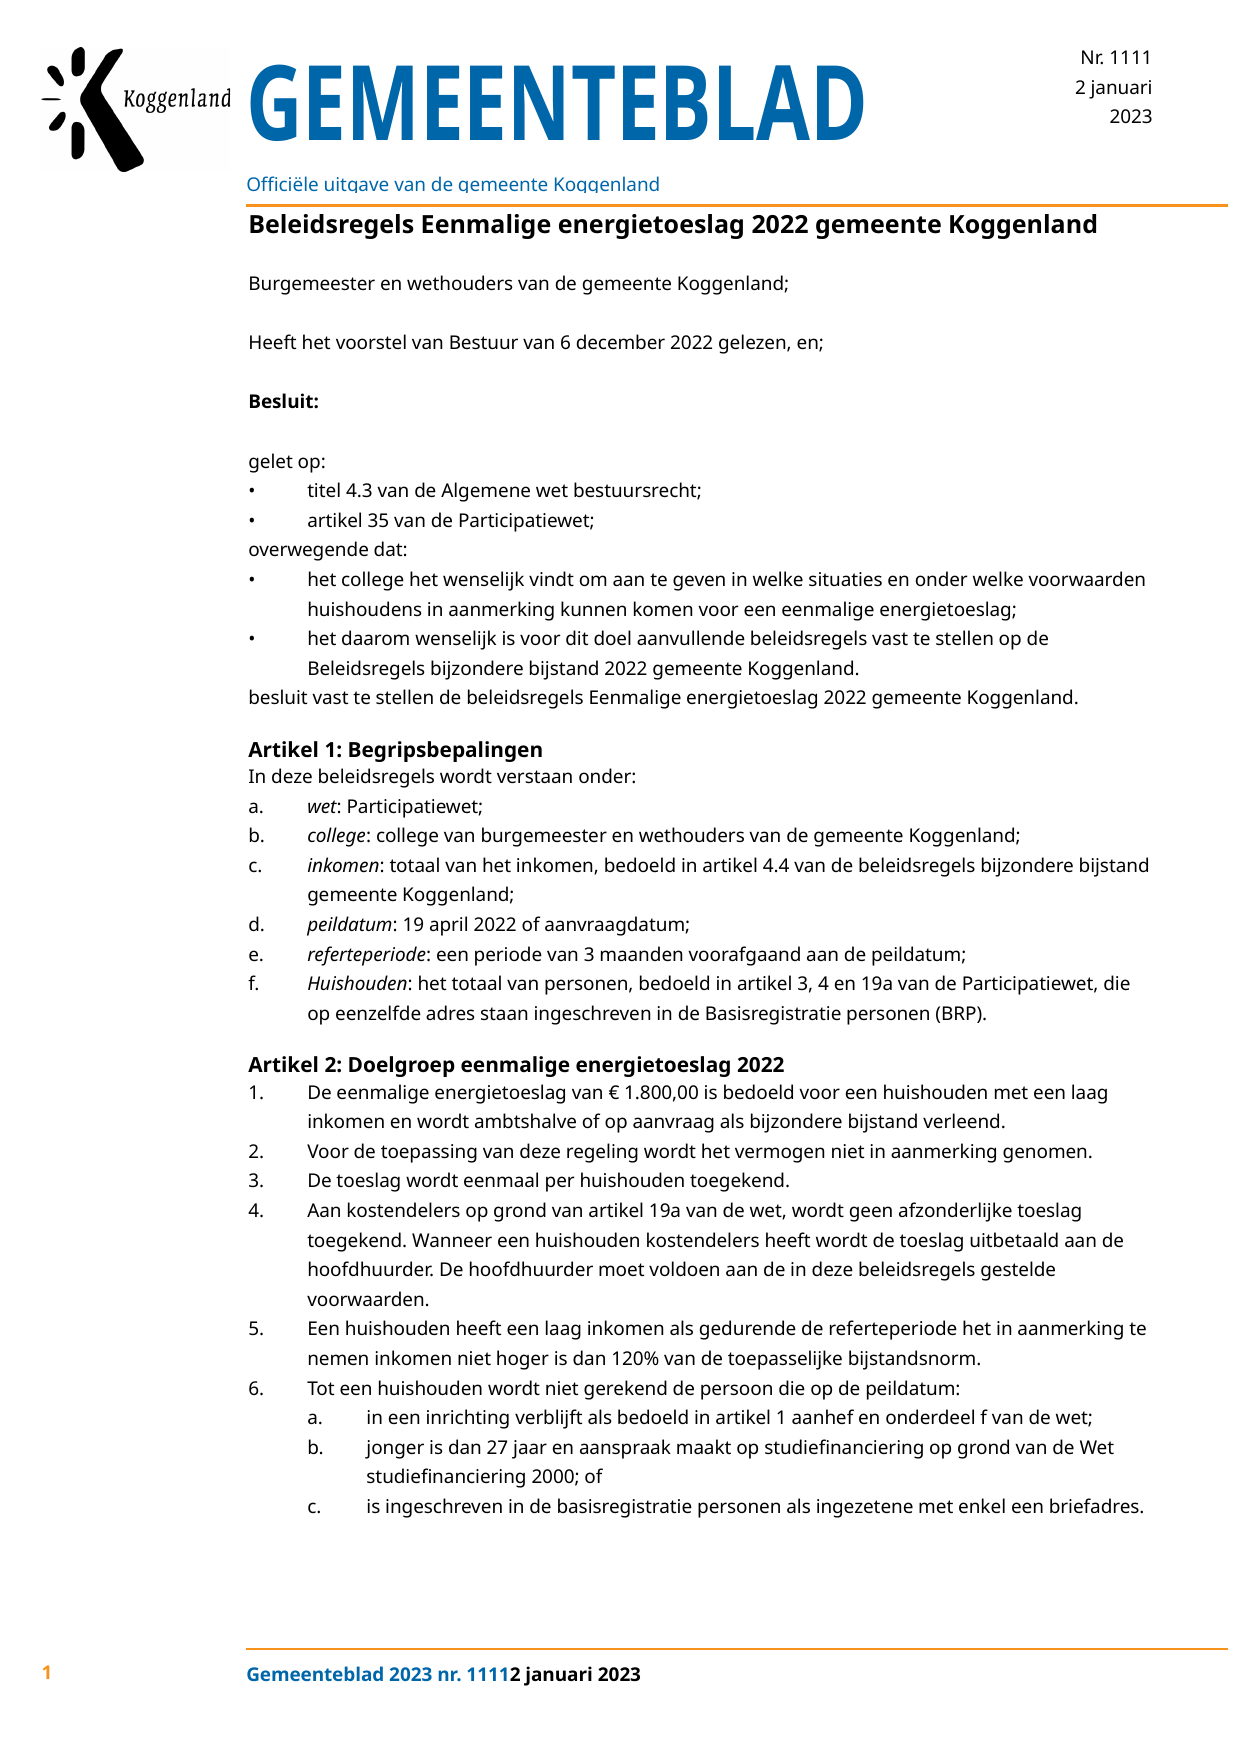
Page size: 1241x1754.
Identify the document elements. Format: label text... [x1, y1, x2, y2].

text Besluit: [248, 389, 1152, 414]
text Artikel 2: Doelgroep eenmalige energietoeslag 2022 [248, 1050, 1152, 1079]
list De eenmalige energietoeslag van € 1.800,00 is bedoeld voor een huishouden met een laag inkomen en wordt ambtshalve of op aanvraag als bijzondere bijstand verleend. [248, 1079, 1152, 1134]
list in een inrichting verblijft als bedoeld in artikel 1 aanhef en onderdeel f van de wet; [307, 1404, 1152, 1430]
list wet: Participatiewet; [248, 793, 1152, 819]
list jonger is dan 27 jaar en aanspraak maakt op studiefinanciering op grond van de Wet studiefinanciering 2000; of [307, 1434, 1152, 1489]
text Artikel 1: Begripsbepalingen [248, 735, 1152, 763]
list Tot een huishouden wordt niet gerekend de persoon die op de peildatum: [248, 1375, 1152, 1400]
text overwegende dat: [248, 537, 1152, 562]
picture [41, 47, 231, 172]
text Heeft het voorstel van Bestuur van 6 december 2022 gelezen, en; [248, 329, 1152, 355]
list is ingeschreven in de basisregistratie personen als ingezetene met enkel een briefadres. [307, 1493, 1152, 1519]
list Aan kostendelers op grond van artikel 19a van de wet, wordt geen afzonderlijke toeslag toegekend. Wanneer een huishouden kostendelers heeft wordt de toeslag uitbetaald aan de hoofdhuurder. De hoofdhuurder moet voldoen aan de in deze beleidsregels gestelde voorwaarden. [248, 1197, 1152, 1312]
list artikel 35 van de Participatiewet; [248, 507, 1152, 533]
text In deze beleidsregels wordt verstaan onder: [248, 763, 1152, 789]
list het daarom wenselijk is voor dit doel aanvullende beleidsregels vast te stellen op de Beleidsregels bijzondere bijstand 2022 gemeente Koggenland. [248, 625, 1152, 681]
text Burgemeester en wethouders van de gemeente Koggenland; [248, 270, 1152, 296]
list titel 4.3 van de Algemene wet bestuursrecht; [248, 477, 1152, 503]
text gelet op: [248, 448, 1152, 473]
text besluit vast te stellen de beleidsregels Eenmalige energietoeslag 2022 gemeente Koggenland. [248, 684, 1152, 710]
list college: college van burgemeester en wethouders van de gemeente Koggenland; [248, 822, 1152, 848]
list referteperiode: een periode van 3 maanden voorafgaand aan de peildatum; [248, 941, 1152, 967]
list inkomen: totaal van het inkomen, bedoeld in artikel 4.4 van de beleidsregels bijzondere bijstand gemeente Koggenland; [248, 852, 1152, 907]
list peildatum: 19 april 2022 of aanvraagdatum; [248, 911, 1152, 937]
list Voor de toepassing van deze regeling wordt het vermogen niet in aanmerking genomen. [248, 1138, 1152, 1164]
list De toeslag wordt eenmaal per huishouden toegekend. [248, 1168, 1152, 1193]
list Huishouden: het totaal van personen, bedoeld in artikel 3, 4 en 19a van de Participatiewet, die op eenzelfde adres staan ingeschreven in de Basisregistratie personen (BRP). [248, 970, 1152, 1026]
list Een huishouden heeft een laag inkomen als gedurende de referteperiode het in aanmerking te nemen inkomen niet hoger is dan 120% van de toepasselijke bijstandsnorm. [248, 1316, 1152, 1371]
list het college het wenselijk vindt om aan te geven in welke situaties en onder welke voorwaarden huishoudens in aanmerking kunnen komen voor een eenmalige energietoeslag; [248, 566, 1152, 621]
text Beleidsregels Eenmalige energietoeslag 2022 gemeente Koggenland [248, 207, 1152, 241]
